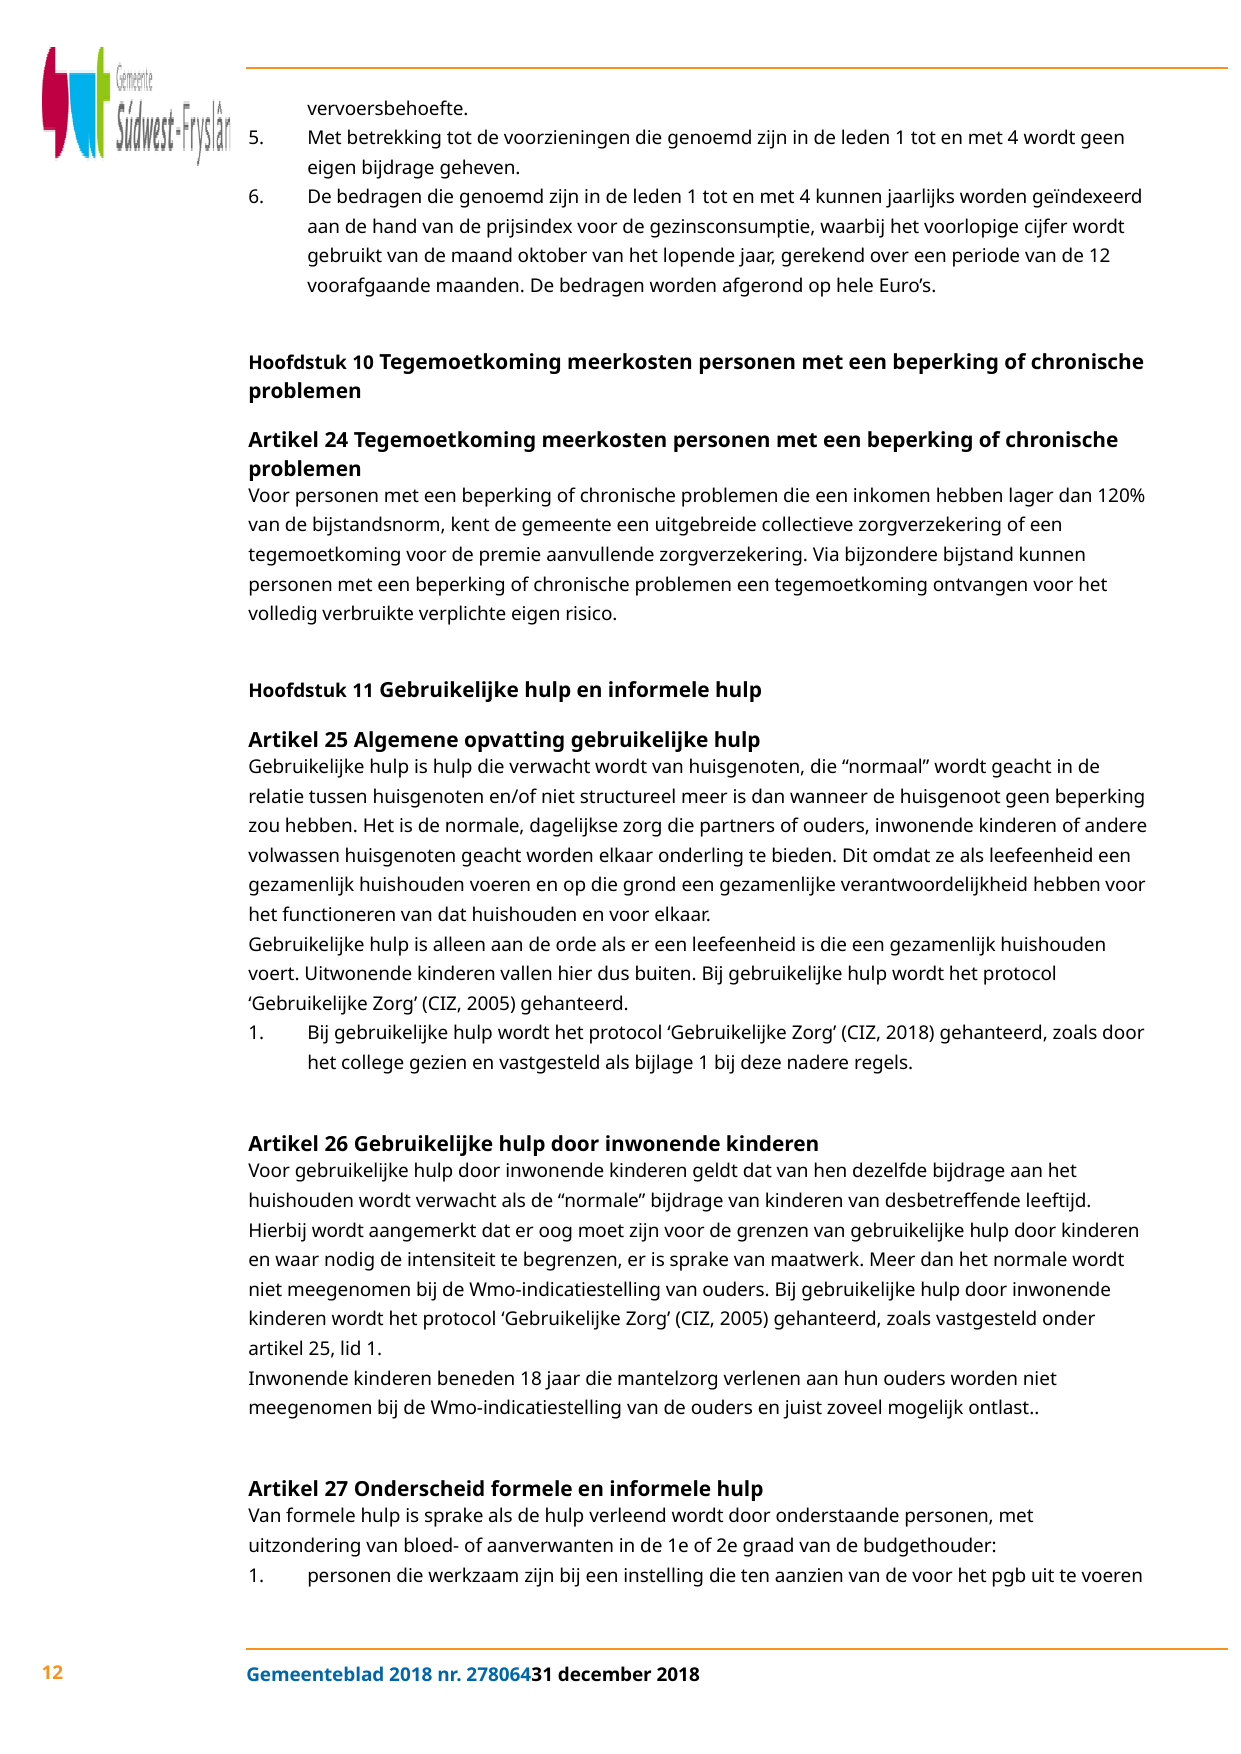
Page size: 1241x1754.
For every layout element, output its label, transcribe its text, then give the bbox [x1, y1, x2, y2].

picture [41, 47, 231, 172]
text Gebruikelijke hulp is alleen aan de orde als er een leefeenheid is die een gezamenlijk huishouden voert. Uitwonende kinderen vallen hier dus buiten. Bij gebruikelijke hulp wordt het protocol ‘Gebruikelijke Zorg’ (CIZ, 2005) gehanteerd. [248, 931, 1152, 1016]
list De bedragen die genoemd zijn in de leden 1 tot en met 4 kunnen jaarlijks worden geïndexeerd aan de hand van de prijsindex voor de gezinsconsumptie, waarbij het voorlopige cijfer wordt gebruikt van de maand oktober van het lopende jaar, gerekend over een periode van de 12 voorafgaande maanden. De bedragen worden afgerond op hele Euro’s. [248, 183, 1152, 298]
text Hoofdstuk 10 Tegemoetkoming meerkosten personen met een beperking of chronische problemen [248, 347, 1152, 404]
text Gebruikelijke hulp is hulp die verwacht wordt van huisgenoten, die “normaal” wordt geacht in de relatie tussen huisgenoten en/of niet structureel meer is dan wanneer de huisgenoot geen beperking zou hebben. Het is de normale, dagelijkse zorg die partners of ouders, inwonende kinderen of andere volwassen huisgenoten geacht worden elkaar onderling te bieden. Dit omdat ze als leefeenheid een gezamenlijk huishouden voeren en op die grond een gezamenlijke verantwoordelijkheid hebben voor het functioneren van dat huishouden en voor elkaar. [248, 753, 1152, 927]
text Voor gebruikelijke hulp door inwonende kinderen geldt dat van hen dezelfde bijdrage aan het huishouden wordt verwacht als de “normale” bijdrage van kinderen van desbetreffende leeftijd. Hierbij wordt aangemerkt dat er oog moet zijn voor de grenzen van gebruikelijke hulp door kinderen en waar nodig de intensiteit te begrenzen, er is sprake van maatwerk. Meer dan het normale wordt niet meegenomen bij de Wmo-indicatiestelling van ouders. Bij gebruikelijke hulp door inwonende kinderen wordt het protocol ‘Gebruikelijke Zorg’ (CIZ, 2005) gehanteerd, zoals vastgesteld onder artikel 25, lid 1. [248, 1158, 1152, 1361]
list vervoersbehoefte. [248, 95, 1152, 121]
list Bij gebruikelijke hulp wordt het protocol ‘Gebruikelijke Zorg’ (CIZ, 2018) gehanteerd, zoals door het college gezien en vastgesteld als bijlage 1 bij deze nadere regels. [248, 1019, 1152, 1075]
list personen die werkzaam zijn bij een instelling die ten aanzien van de voor het pgb uit te voeren [248, 1562, 1152, 1588]
text Artikel 26 Gebruikelijke hulp door inwonende kinderen [248, 1129, 1152, 1158]
text Van formele hulp is sprake als de hulp verleend wordt door onderstaande personen, met uitzondering van bloed- of aanverwanten in de 1e of 2e graad van de budgethouder: [248, 1503, 1152, 1558]
list Met betrekking tot de voorzieningen die genoemd zijn in de leden 1 tot en met 4 wordt geen eigen bijdrage geheven. [248, 124, 1152, 180]
text Artikel 25 Algemene opvatting gebruikelijke hulp [248, 725, 1152, 753]
text Voor personen met een beperking of chronische problemen die een inkomen hebben lager dan 120% van de bijstandsnorm, kent de gemeente een uitgebreide collectieve zorgverzekering of een tegemoetkoming voor de premie aanvullende zorgverzekering. Via bijzondere bijstand kunnen personen met een beperking of chronische problemen een tegemoetkoming ontvangen voor het volledig verbruikte verplichte eigen risico. [248, 482, 1152, 626]
text Artikel 24 Tegemoetkoming meerkosten personen met een beperking of chronische problemen [248, 425, 1152, 482]
text Hoofdstuk 11 Gebruikelijke hulp en informele hulp [248, 676, 1152, 704]
text Inwonende kinderen beneden 18 jaar die mantelzorg verlenen aan hun ouders worden niet meegenomen bij de Wmo-indicatiestelling van de ouders en juist zoveel mogelijk ontlast.. [248, 1365, 1152, 1420]
text Artikel 27 Onderscheid formele en informele hulp [248, 1474, 1152, 1503]
